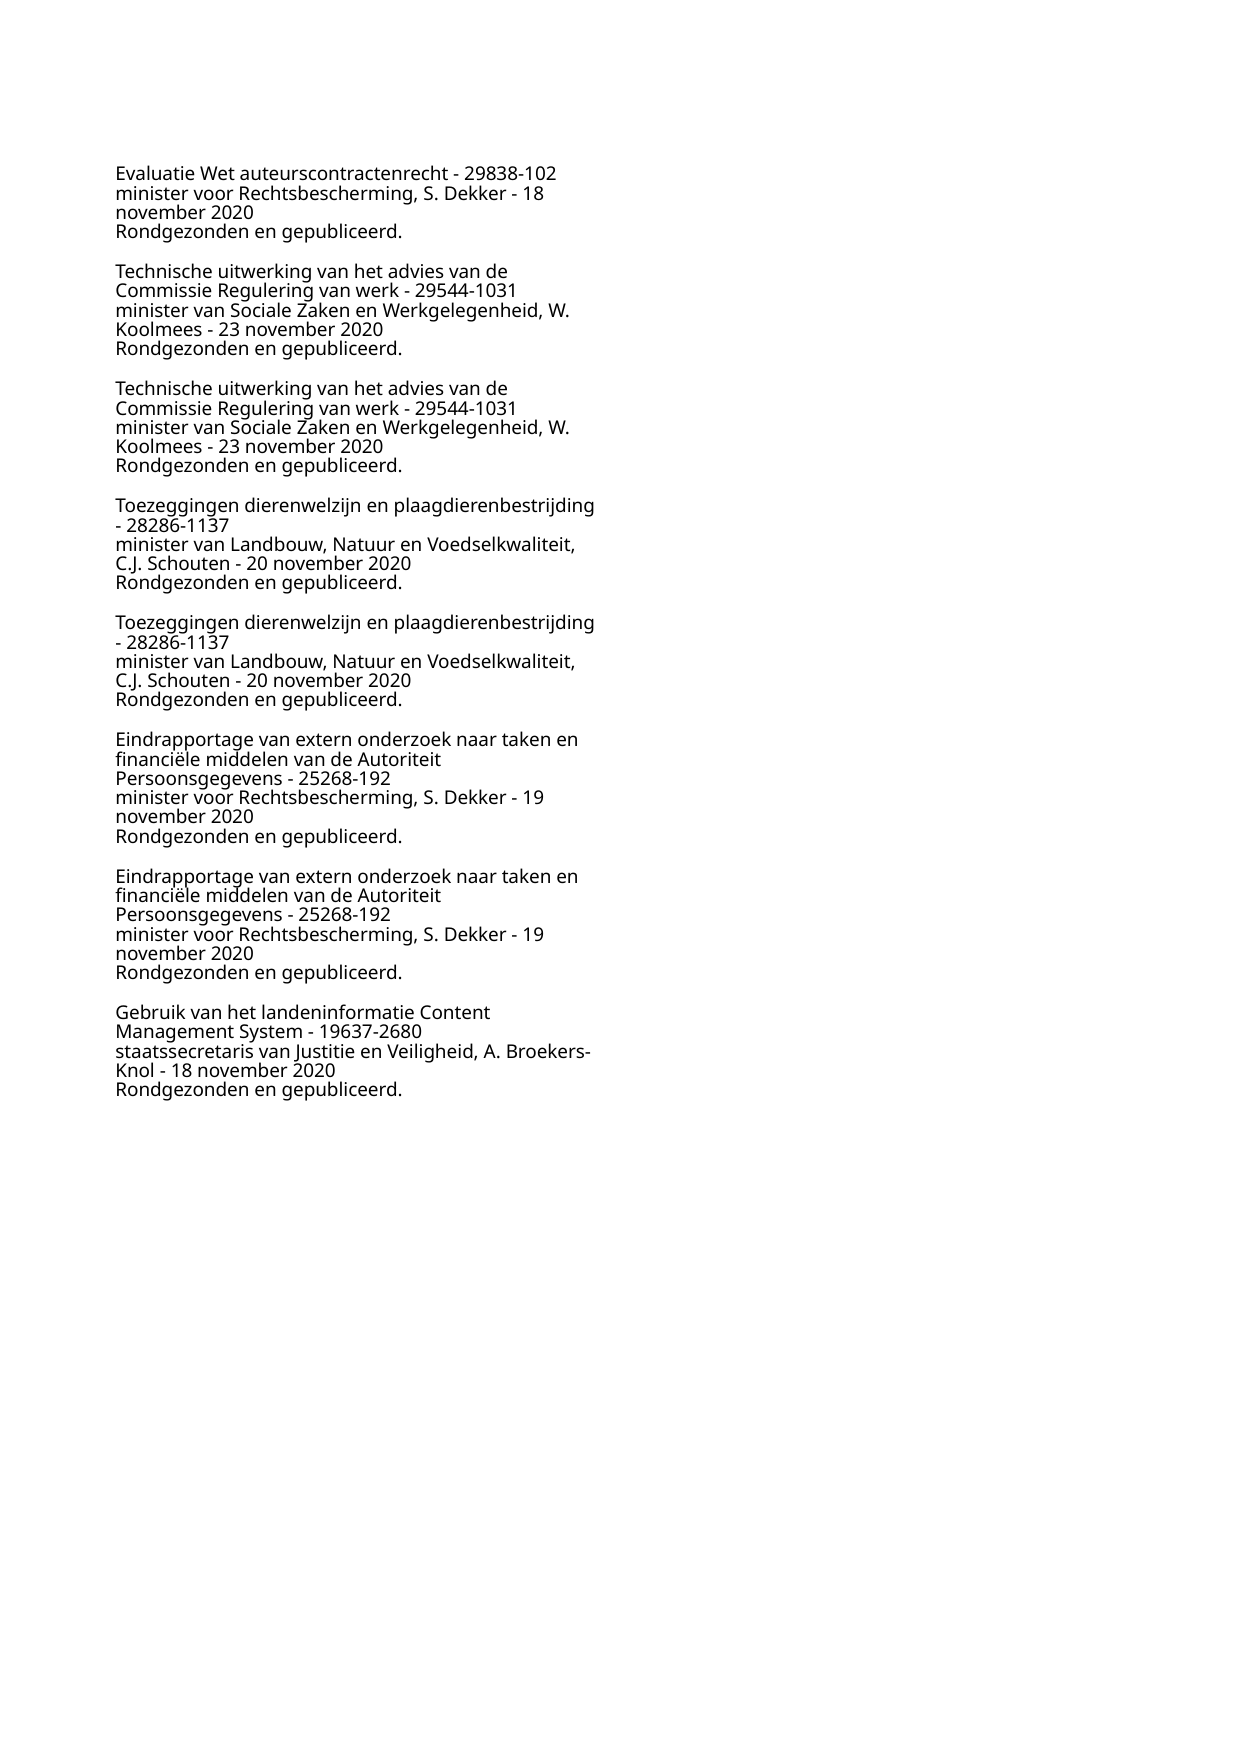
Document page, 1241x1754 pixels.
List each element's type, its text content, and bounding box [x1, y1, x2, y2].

text Gebruik van het landeninformatie Content Management System - 19637-2680 [115, 1004, 605, 1043]
text minister voor Rechtsbescherming, S. Dekker - 19 november 2020 [115, 789, 605, 828]
text Rondgezonden en gepubliceerd. [115, 223, 605, 242]
text Evaluatie Wet auteurscontractenrecht - 29838-102 [115, 165, 605, 184]
text Rondgezonden en gepubliceerd. [115, 1081, 605, 1101]
text Rondgezonden en gepubliceerd. [115, 828, 605, 847]
text Eindrapportage van extern onderzoek naar taken en financiële middelen van de Autoriteit Persoonsgegevens - 25268-192 [115, 868, 605, 926]
text Rondgezonden en gepubliceerd. [115, 457, 605, 477]
text Technische uitwerking van het advies van de Commissie Regulering van werk - 29544-1031 [115, 263, 605, 302]
text minister van Sociale Zaken en Werkgelegenheid, W. Koolmees - 23 november 2020 [115, 419, 605, 457]
text Eindrapportage van extern onderzoek naar taken en financiële middelen van de Autoriteit Persoonsgegevens - 25268-192 [115, 731, 605, 789]
text minister voor Rechtsbescherming, S. Dekker - 19 november 2020 [115, 926, 605, 964]
text minister voor Rechtsbescherming, S. Dekker - 18 november 2020 [115, 184, 605, 223]
text Rondgezonden en gepubliceerd. [115, 340, 605, 359]
text Rondgezonden en gepubliceerd. [115, 574, 605, 594]
text Rondgezonden en gepubliceerd. [115, 691, 605, 711]
text staatssecretaris van Justitie en Veiligheid, A. Broekers-Knol - 18 november 2020 [115, 1043, 605, 1081]
text Toezeggingen dierenwelzijn en plaagdierenbestrijding - 28286-1137 [115, 614, 605, 653]
text Technische uitwerking van het advies van de Commissie Regulering van werk - 29544-1031 [115, 380, 605, 419]
text Toezeggingen dierenwelzijn en plaagdierenbestrijding - 28286-1137 [115, 497, 605, 536]
text minister van Landbouw, Natuur en Voedselkwaliteit, C.J. Schouten - 20 november 2020 [115, 536, 605, 574]
text Rondgezonden en gepubliceerd. [115, 964, 605, 983]
text minister van Sociale Zaken en Werkgelegenheid, W. Koolmees - 23 november 2020 [115, 302, 605, 340]
text minister van Landbouw, Natuur en Voedselkwaliteit, C.J. Schouten - 20 november 2020 [115, 653, 605, 691]
